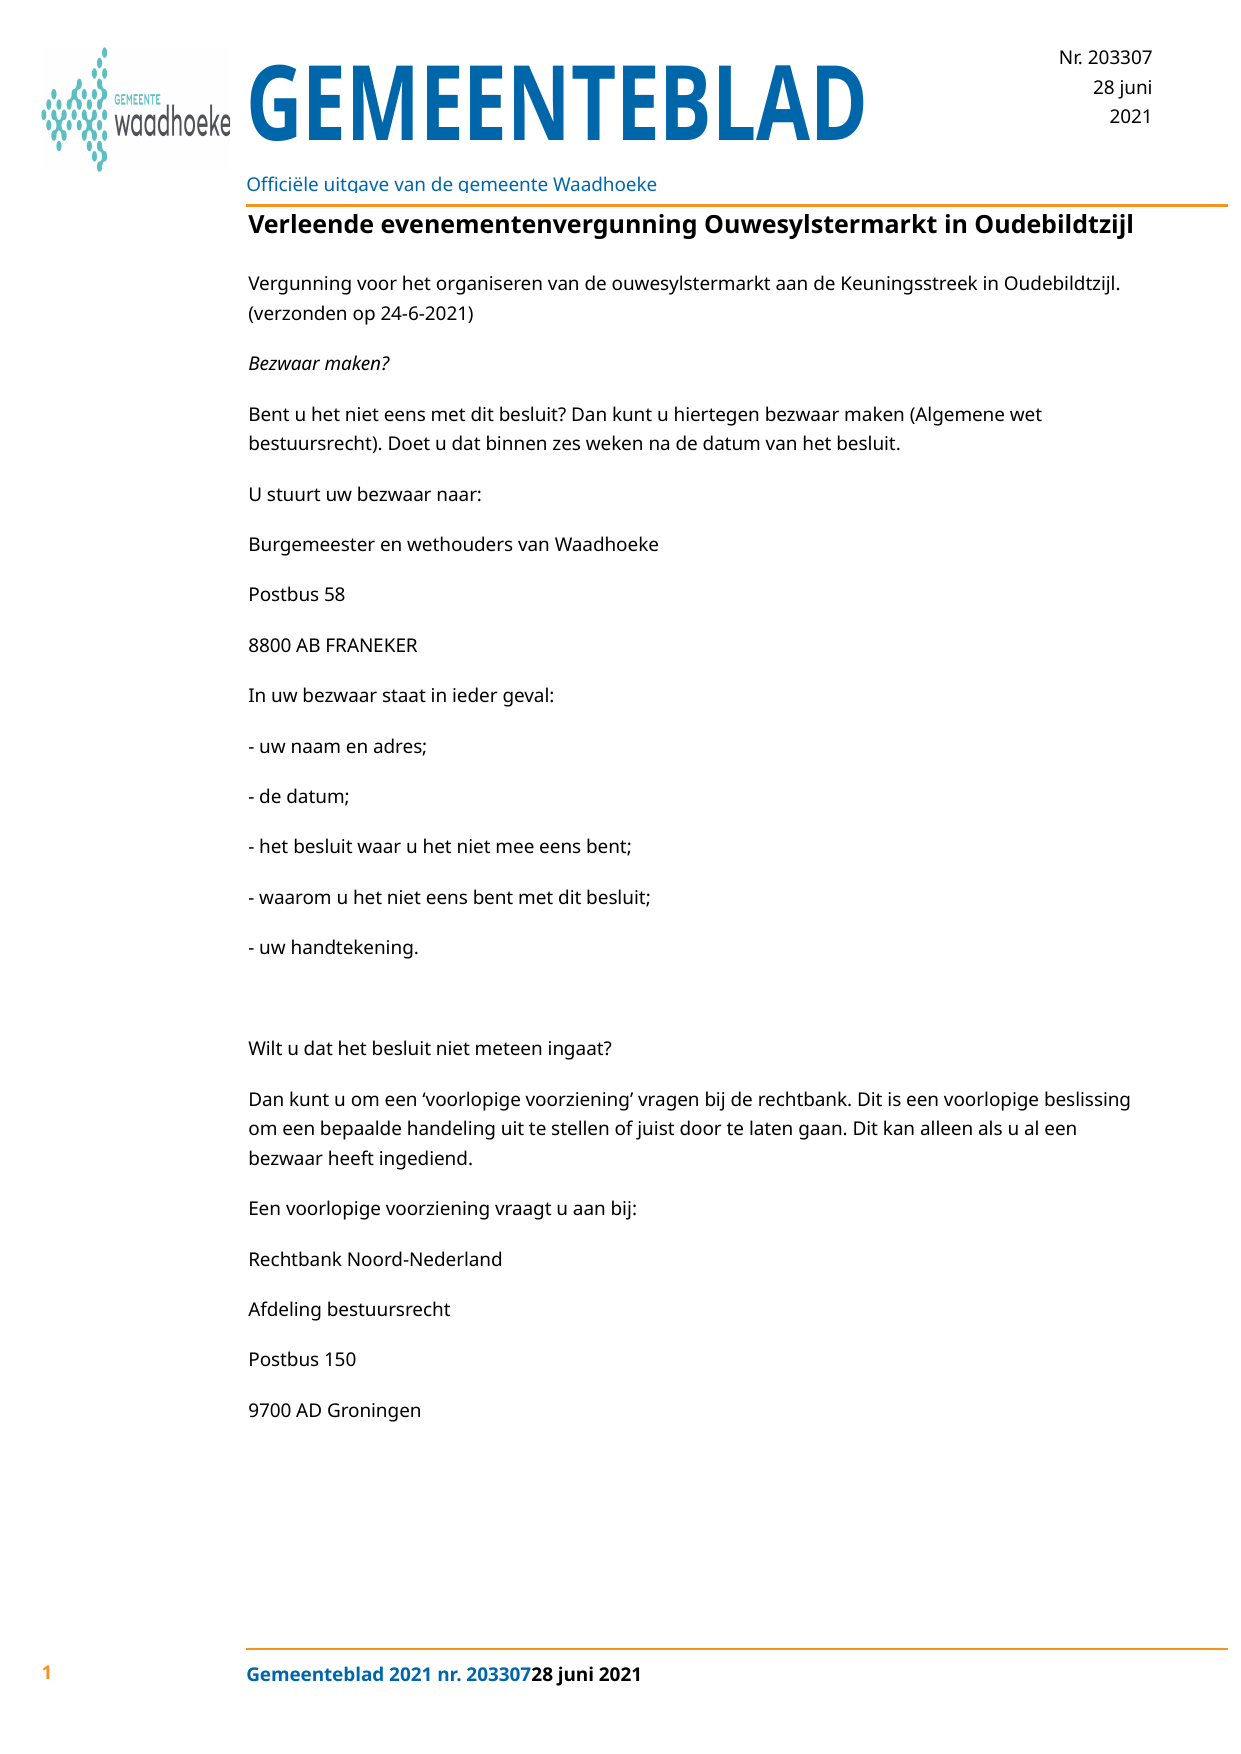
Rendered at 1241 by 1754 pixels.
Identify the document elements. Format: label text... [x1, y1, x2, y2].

text Postbus 58 [248, 582, 1152, 607]
text Postbus 150 [248, 1347, 1152, 1372]
text Burgemeester en wethouders van Waadhoeke [248, 531, 1152, 557]
text In uw bezwaar staat in ieder geval: [248, 682, 1152, 708]
text - het besluit waar u het niet mee eens bent; [248, 834, 1152, 859]
text Rechtbank Noord-Nederland [248, 1246, 1152, 1271]
text Bent u het niet eens met dit besluit? Dan kunt u hiertegen bezwaar maken (Algemene wet bestuursrecht). Doet u dat binnen zes weken na de datum van het besluit. [248, 401, 1152, 456]
text Afdeling bestuursrecht [248, 1296, 1152, 1322]
text Vergunning voor het organiseren van de ouwesylstermarkt aan de Keuningsstreek in Oudebildtzijl. (verzonden op 24-6-2021) [248, 270, 1152, 326]
text Dan kunt u om een ‘voorlopige voorziening’ vragen bij de rechtbank. Dit is een voorlopige beslissing om een bepaalde handeling uit te stellen of juist door te laten gaan. Dit kan alleen als u al een bezwaar heeft ingediend. [248, 1086, 1152, 1171]
text - uw naam en adres; [248, 733, 1152, 758]
text Bezwaar maken? [248, 350, 1152, 376]
text - uw handtekening. [248, 934, 1152, 960]
text Wilt u dat het besluit niet meteen ingaat? [248, 1035, 1152, 1061]
text U stuurt uw bezwaar naar: [248, 481, 1152, 506]
text - de datum; [248, 783, 1152, 809]
text Verleende evenementenvergunning Ouwesylstermarkt in Oudebildtzijl [248, 207, 1152, 241]
picture [41, 47, 231, 172]
text 8800 AB FRANEKER [248, 632, 1152, 658]
text Een voorlopige voorziening vraagt u aan bij: [248, 1195, 1152, 1221]
text 9700 AD Groningen [248, 1397, 1152, 1423]
text - waarom u het niet eens bent met dit besluit; [248, 884, 1152, 910]
